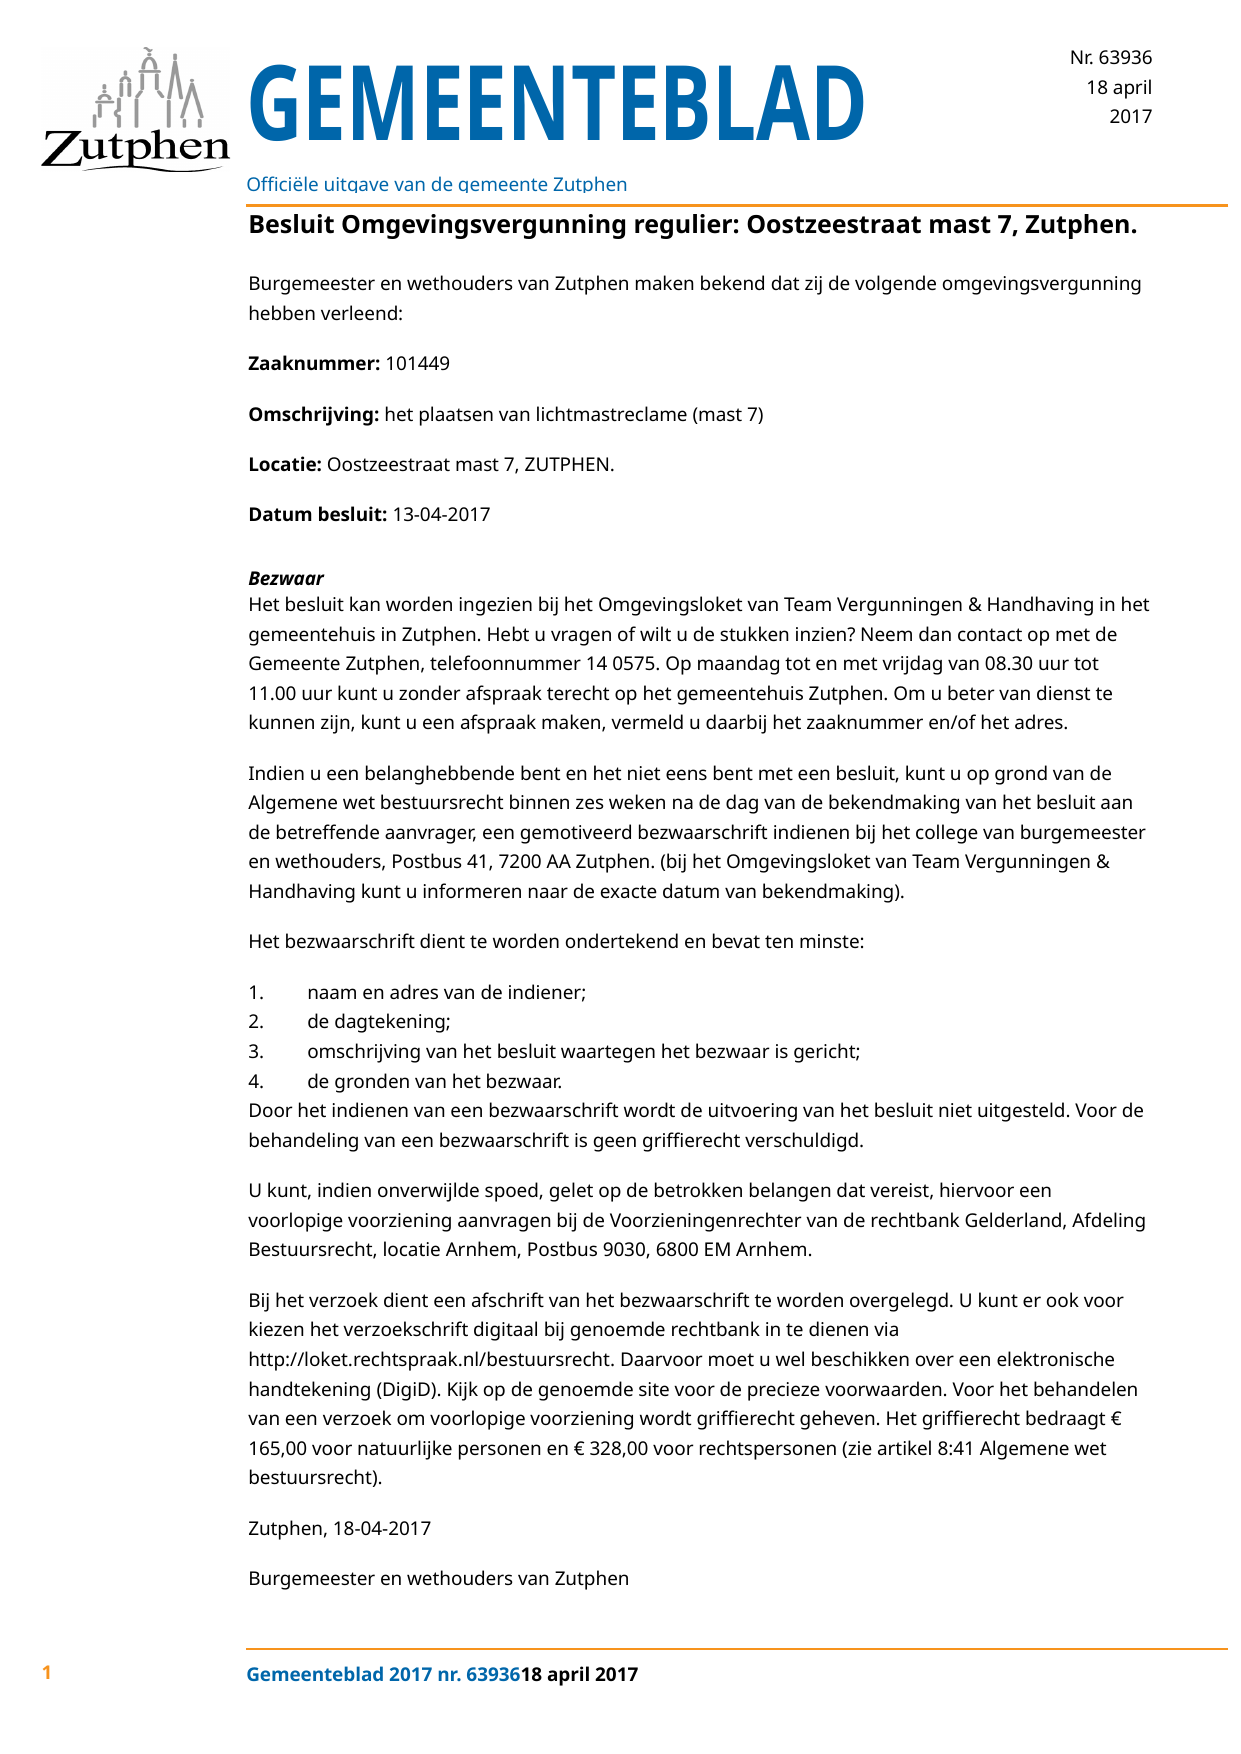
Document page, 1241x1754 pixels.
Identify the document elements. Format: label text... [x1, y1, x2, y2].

list de dagtekening; [248, 1009, 1152, 1034]
text Burgemeester en wethouders van Zutphen maken bekend dat zij de volgende omgevingsvergunning hebben verleend: [248, 270, 1152, 326]
text Besluit Omgevingsvergunning regulier: Oostzeestraat mast 7, Zutphen. [248, 207, 1152, 241]
text Omschrijving: het plaatsen van lichtmastreclame (mast 7) [248, 401, 1152, 426]
list de gronden van het bezwaar. [248, 1068, 1152, 1094]
text U kunt, indien onverwijlde spoed, gelet op de betrokken belangen dat vereist, hiervoor een voorlopige voorziening aanvragen bij de Voorzieningenrechter van de rechtbank Gelderland, Afdeling Bestuursrecht, locatie Arnhem, Postbus 9030, 6800 EM Arnhem. [248, 1177, 1152, 1262]
text Bij het verzoek dient een afschrift van het bezwaarschrift te worden overgelegd. U kunt er ook voor kiezen het verzoekschrift digitaal bij genoemde rechtbank in te dienen via http://loket.rechtspraak.nl/bestuursrecht. Daarvoor moet u wel beschikken over een elektronische handtekening (DigiD). Kijk op de genoemde site voor de precieze voorwaarden. Voor het behandelen van een verzoek om voorlopige voorziening wordt griffierecht geheven. Het griffierecht bedraagt € 165,00 voor natuurlijke personen en € 328,00 voor rechtspersonen (zie artikel 8:41 Algemene wet bestuursrecht). [248, 1287, 1152, 1490]
text Het besluit kan worden ingezien bij het Omgevingsloket van Team Vergunningen & Handhaving in het gemeentehuis in Zutphen. Hebt u vragen of wilt u de stukken inzien? Neem dan contact op met de Gemeente Zutphen, telefoonnummer 14 0575. Op maandag tot en met vrijdag van 08.30 uur tot 11.00 uur kunt u zonder afspraak terecht op het gemeentehuis Zutphen. Om u beter van dienst te kunnen zijn, kunt u een afspraak maken, vermeld u daarbij het zaaknummer en/of het adres. [248, 591, 1152, 735]
list naam en adres van de indiener; [248, 979, 1152, 1005]
text Het bezwaarschrift dient te worden ondertekend en bevat ten minste: [248, 929, 1152, 954]
text Zaaknummer: 101449 [248, 350, 1152, 376]
text Door het indienen van een bezwaarschrift wordt de uitvoering van het besluit niet uitgesteld. Voor de behandeling van een bezwaarschrift is geen griffierecht verschuldigd. [248, 1097, 1152, 1153]
list omschrijving van het besluit waartegen het bezwaar is gericht; [248, 1038, 1152, 1064]
text Locatie: Oostzeestraat mast 7, ZUTPHEN. [248, 451, 1152, 477]
text Bezwaar [248, 566, 1152, 591]
text Burgemeester en wethouders van Zutphen [248, 1565, 1152, 1591]
text Zutphen, 18-04-2017 [248, 1515, 1152, 1541]
picture [41, 47, 231, 172]
text Datum besluit: 13-04-2017 [248, 502, 1152, 527]
text Indien u een belanghebbende bent en het niet eens bent met een besluit, kunt u op grond van de Algemene wet bestuursrecht binnen zes weken na de dag van de bekendmaking van het besluit aan de betreffende aanvrager, een gemotiveerd bezwaarschrift indienen bij het college van burgemeester en wethouders, Postbus 41, 7200 AA Zutphen. (bij het Omgevingsloket van Team Vergunningen & Handhaving kunt u informeren naar de exacte datum van bekendmaking). [248, 760, 1152, 904]
